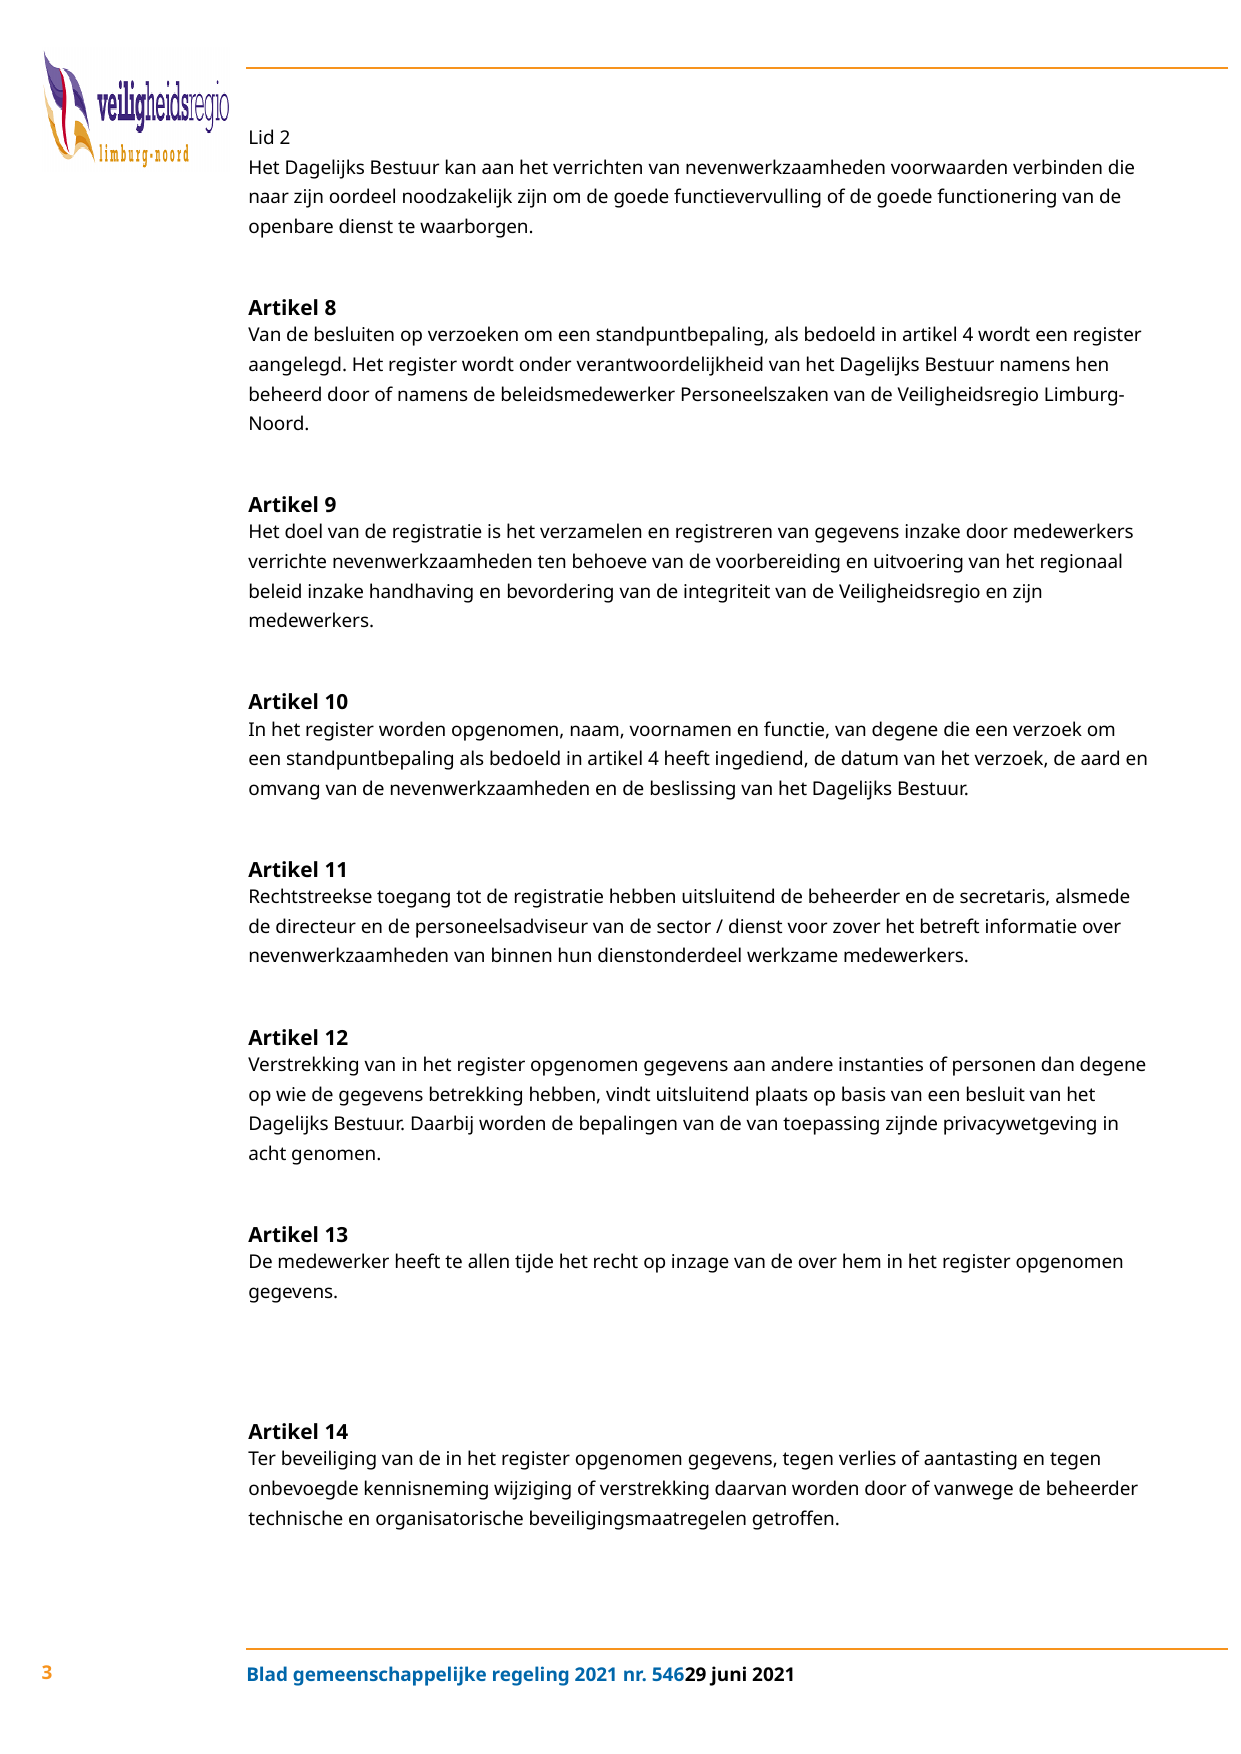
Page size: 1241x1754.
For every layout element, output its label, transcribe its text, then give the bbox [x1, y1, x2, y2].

text Van de besluiten op verzoeken om een standpuntbepaling, als bedoeld in artikel 4 wordt een register aangelegd. Het register wordt onder verantwoordelijkheid van het Dagelijks Bestuur namens hen beheerd door of namens de beleidsmedewerker Personeelszaken van de Veiligheidsregio Limburg-Noord. [248, 322, 1152, 436]
text Artikel 14 [248, 1417, 1152, 1446]
text Artikel 9 [248, 490, 1152, 519]
text De medewerker heeft te allen tijde het recht op inzage van de over hem in het register opgenomen gegevens. [248, 1248, 1152, 1304]
text Ter beveiliging van de in het register opgenomen gegevens, tegen verlies of aantasting en tegen onbevoegde kennisneming wijziging of verstrekking daarvan worden door of vanwege de beheerder technische en organisatorische beveiligingsmaatregelen getroffen. [248, 1446, 1152, 1530]
text In het register worden opgenomen, naam, voornamen en functie, van degene die een verzoek om een standpuntbepaling als bedoeld in artikel 4 heeft ingediend, de datum van het verzoek, de aard en omvang van de nevenwerkzaamheden en de beslissing van het Dagelijks Bestuur. [248, 716, 1152, 801]
text Artikel 8 [248, 293, 1152, 322]
text Artikel 13 [248, 1220, 1152, 1248]
text Artikel 12 [248, 1023, 1152, 1051]
text Rechtstreekse toegang tot de registratie hebben uitsluitend de beheerder en de secretaris, alsmede de directeur en de personeelsadviseur van de sector / dienst voor zover het betreft informatie over nevenwerkzaamheden van binnen hun dienstonderdeel werkzame medewerkers. [248, 883, 1152, 968]
text Artikel 10 [248, 687, 1152, 716]
text Het doel van de registratie is het verzamelen en registreren van gegevens inzake door medewerkers verrichte nevenwerkzaamheden ten behoeve van de voorbereiding en uitvoering van het regionaal beleid inzake handhaving en bevordering van de integriteit van de Veiligheidsregio en zijn medewerkers. [248, 519, 1152, 633]
text Artikel 11 [248, 855, 1152, 883]
text Het Dagelijks Bestuur kan aan het verrichten van nevenwerkzaamheden voorwaarden verbinden die naar zijn oordeel noodzakelijk zijn om de goede functievervulling of de goede functionering van de openbare dienst te waarborgen. [248, 154, 1152, 239]
picture [41, 47, 231, 172]
text Lid 2 [248, 124, 1152, 150]
text Verstrekking van in het register opgenomen gegevens aan andere instanties of personen dan degene op wie de gegevens betrekking hebben, vindt uitsluitend plaats op basis van een besluit van het Dagelijks Bestuur. Daarbij worden de bepalingen van de van toepassing zijnde privacywetgeving in acht genomen. [248, 1051, 1152, 1166]
